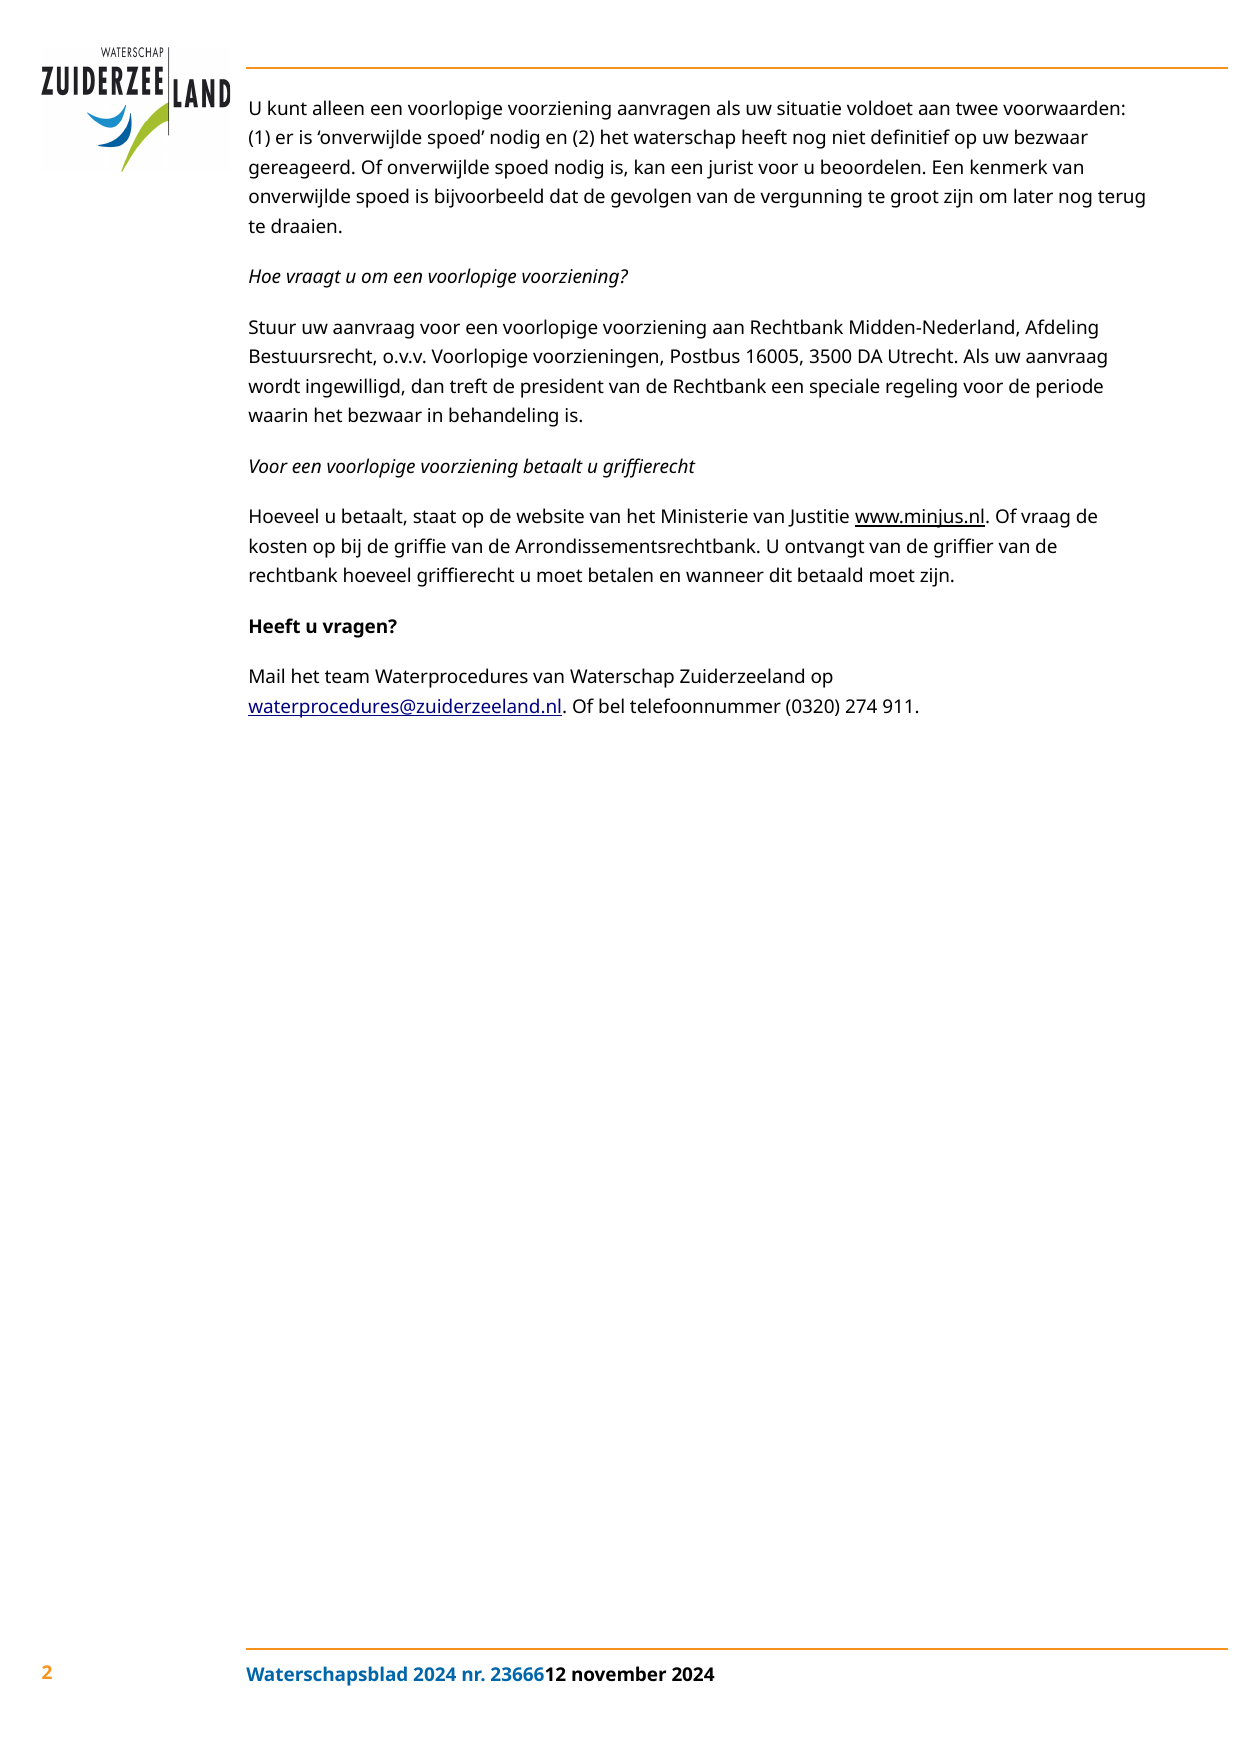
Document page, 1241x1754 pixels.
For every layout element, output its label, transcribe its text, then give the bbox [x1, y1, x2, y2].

text Heeft u vragen? [248, 613, 1152, 639]
text Voor een voorlopige voorziening betaalt u griffierecht [248, 453, 1152, 479]
text Hoe vraagt u om een voorlopige voorziening? [248, 263, 1152, 289]
text Hoeveel u betaalt, staat op de website van het Ministerie van Justitie www.minjus.nl. Of vraag de kosten op bij de griffie van de Arrondissementsrechtbank. U ontvangt van de griffier van de rechtbank hoeveel griffierecht u moet betalen en wanneer dit betaald moet zijn. [248, 503, 1152, 588]
text Stuur uw aanvraag voor een voorlopige voorziening aan Rechtbank Midden-Nederland, Afdeling Bestuursrecht, o.v.v. Voorlopige voorzieningen, Postbus 16005, 3500 DA Utrecht. Als uw aanvraag wordt ingewilligd, dan treft de president van de Rechtbank een speciale regeling voor de periode waarin het bezwaar in behandeling is. [248, 314, 1152, 428]
text U kunt alleen een voorlopige voorziening aanvragen als uw situatie voldoet aan twee voorwaarden: (1) er is ‘onverwijlde spoed’ nodig en (2) het waterschap heeft nog niet definitief op uw bezwaar gereageerd. Of onverwijlde spoed nodig is, kan een jurist voor u beoordelen. Een kenmerk van onverwijlde spoed is bijvoorbeeld dat de gevolgen van de vergunning te groot zijn om later nog terug te draaien. [248, 95, 1152, 239]
picture [41, 47, 231, 172]
text Mail het team Waterprocedures van Waterschap Zuiderzeeland op waterprocedures@zuiderzeeland.nl. Of bel telefoonnummer (0320) 274 911. [248, 663, 1152, 719]
